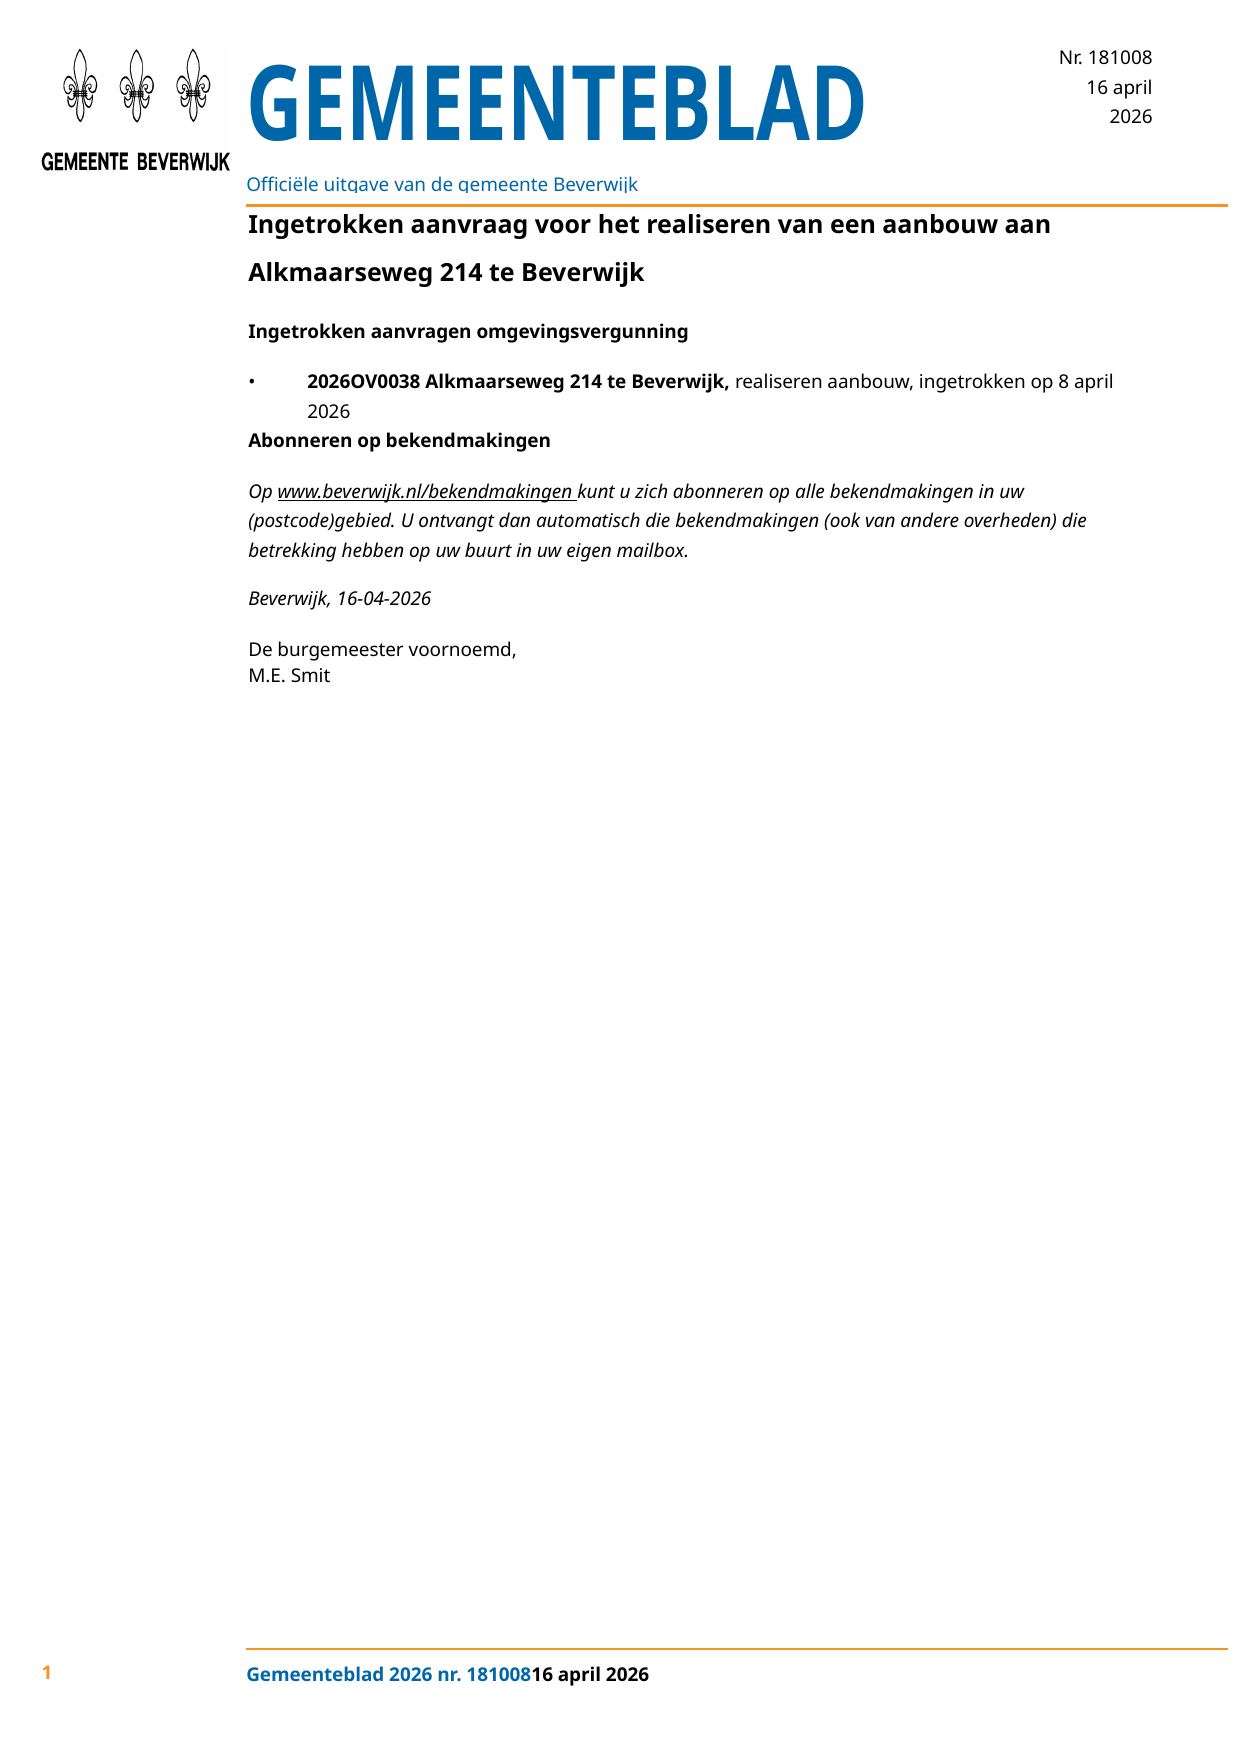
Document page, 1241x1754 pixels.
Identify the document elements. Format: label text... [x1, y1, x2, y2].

text De burgemeester voornoemd, [248, 636, 1152, 662]
list 2026OV0038 Alkmaarseweg 214 te Beverwijk, realiseren aanbouw, ingetrokken op 8 april 2026 [248, 368, 1152, 424]
text Ingetrokken aanvraag voor het realiseren van een aanbouw aan Alkmaarseweg 214 te Beverwijk [248, 207, 1152, 288]
text Abonneren op bekendmakingen [248, 427, 1152, 453]
picture [41, 47, 231, 172]
text Beverwijk, 16-04-2026 [248, 585, 1152, 611]
text Op www.beverwijk.nl/bekendmakingen kunt u zich abonneren op alle bekendmakingen in uw (postcode)gebied. U ontvangt dan automatisch die bekendmakingen (ook van andere overheden) die betrekking hebben op uw buurt in uw eigen mailbox. [248, 478, 1152, 563]
text M.E. Smit [248, 662, 1152, 688]
text Ingetrokken aanvragen omgevingsvergunning [248, 318, 1152, 344]
